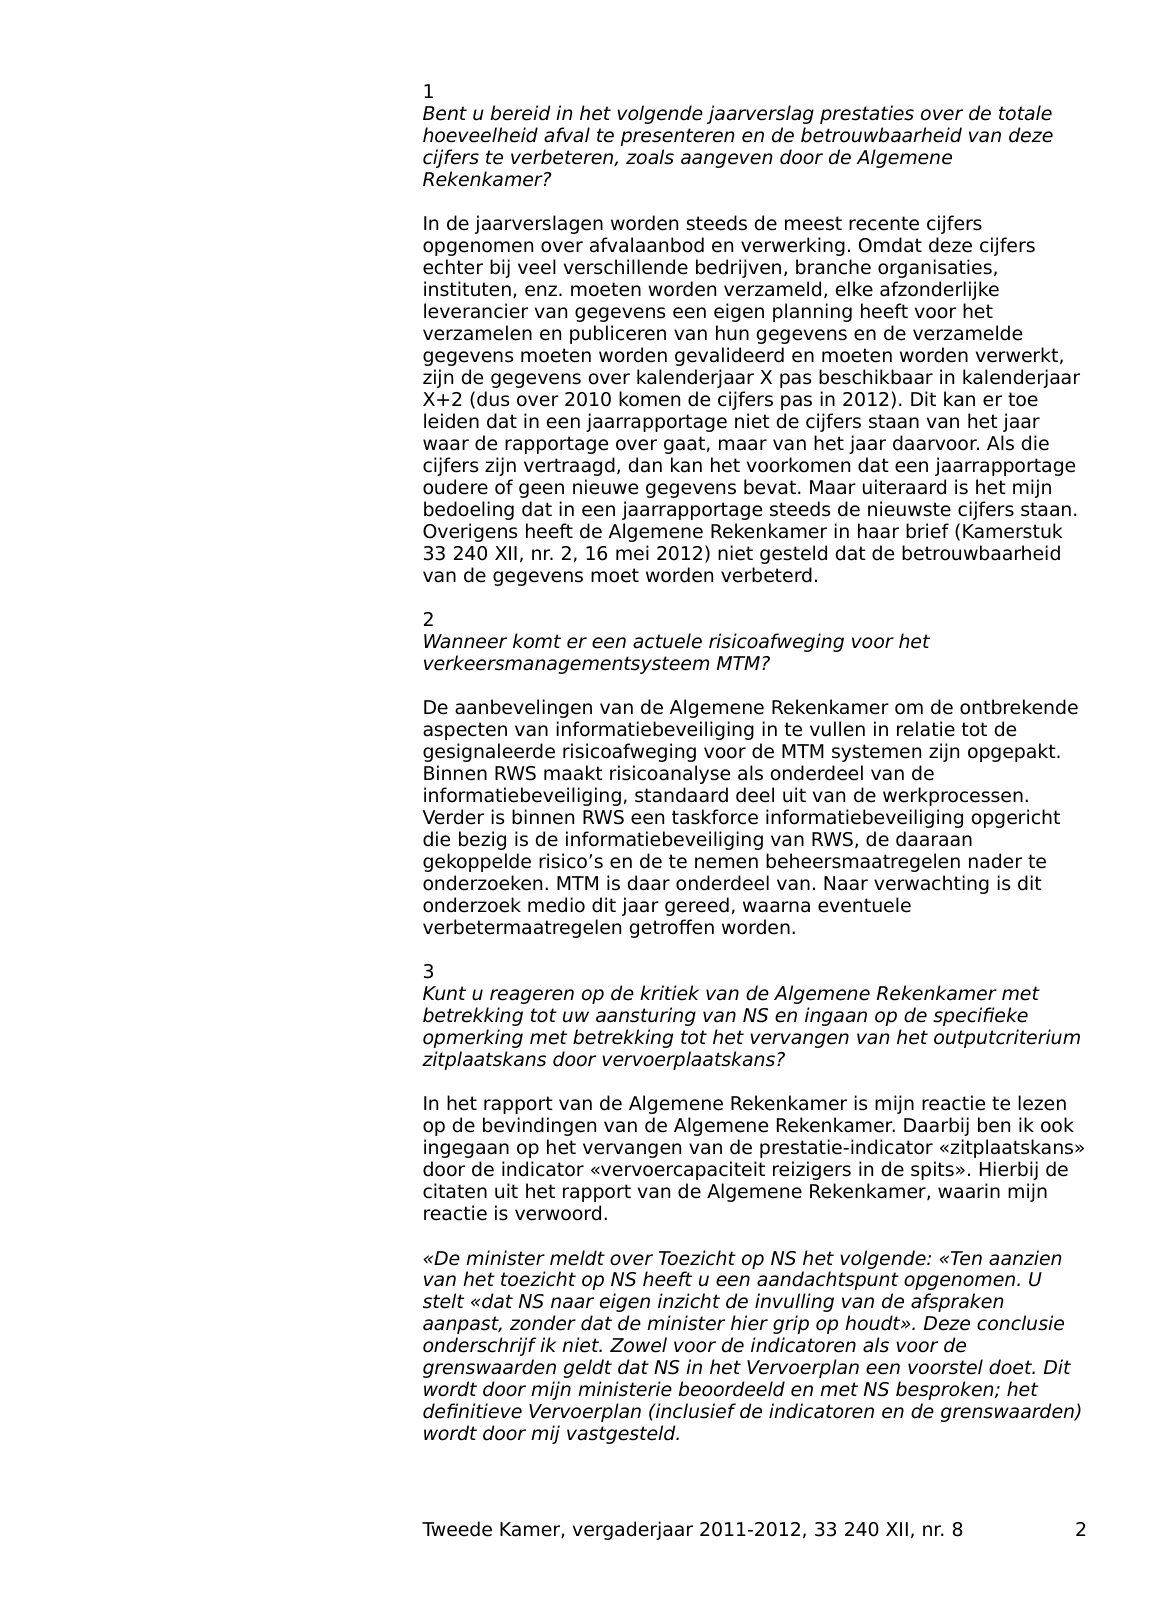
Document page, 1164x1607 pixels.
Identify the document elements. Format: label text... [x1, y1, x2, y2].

text In de jaarverslagen worden steeds de meest recente cijfers opgenomen over afvalaanbod en verwerking. Omdat deze cijfers echter bij veel verschillende bedrijven, branche organisaties, instituten, enz. moeten worden verzameld, elke afzonderlijke leverancier van gegevens een eigen planning heeft voor het verzamelen en publiceren van hun gegevens en de verzamelde gegevens moeten worden gevalideerd en moeten worden verwerkt, zijn de gegevens over kalenderjaar X pas beschikbaar in kalenderjaar X+2 (dus over 2010 komen de cijfers pas in 2012). Dit kan er toe leiden dat in een jaarrapportage niet de cijfers staan van het jaar waar de rapportage over gaat, maar van het jaar daarvoor. Als die cijfers zijn vertraagd, dan kan het voorkomen dat een jaarrapportage oudere of geen nieuwe gegevens bevat. Maar uiteraard is het mijn bedoeling dat in een jaarrapportage steeds de nieuwste cijfers staan. [422, 213, 1087, 521]
text Bent u bereid in het volgende jaarverslag prestaties over de totale hoeveelheid afval te presenteren en de betrouwbaarheid van deze cijfers te verbeteren, zoals aangeven door de Algemene Rekenkamer? [422, 103, 1087, 191]
text In het rapport van de Algemene Rekenkamer is mijn reactie te lezen op de bevindingen van de Algemene Rekenkamer. Daarbij ben ik ook ingegaan op het vervangen van de prestatie-indicator «zitplaatskans» door de indicator «vervoercapaciteit reizigers in de spits». Hierbij de citaten uit het rapport van de Algemene Rekenkamer, waarin mijn reactie is verwoord. [422, 1093, 1087, 1225]
text Kunt u reageren op de kritiek van de Algemene Rekenkamer met betrekking tot uw aansturing van NS en ingaan op de specifieke opmerking met betrekking tot het vervangen van het outputcriterium zitplaatskans door vervoerplaatskans? [422, 983, 1087, 1071]
text 2 [422, 609, 1087, 631]
text Overigens heeft de Algemene Rekenkamer in haar brief (Kamerstuk 33 240 XII, nr. 2, 16 mei 2012) niet gesteld dat de betrouwbaarheid van de gegevens moet worden verbeterd. [422, 521, 1087, 587]
text 1 [422, 81, 1087, 103]
text «De minister meldt over Toezicht op NS het volgende: «Ten aanzien van het toezicht op NS heeft u een aandachtspunt opgenomen. U stelt «dat NS naar eigen inzicht de invulling van de afspraken aanpast, zonder dat de minister hier grip op houdt». Deze conclusie onderschrijf ik niet. Zowel voor de indicatoren als voor de grenswaarden geldt dat NS in het Vervoerplan een voorstel doet. Dit wordt door mijn ministerie beoordeeld en met NS besproken; het definitieve Vervoerplan (inclusief de indicatoren en de grenswaarden) wordt door mij vastgesteld. [422, 1247, 1087, 1445]
text De aanbevelingen van de Algemene Rekenkamer om de ontbrekende aspecten van informatiebeveiliging in te vullen in relatie tot de gesignaleerde risicoafweging voor de MTM systemen zijn opgepakt. Binnen RWS maakt risicoanalyse als onderdeel van de informatiebeveiliging, standaard deel uit van de werkprocessen. Verder is binnen RWS een taskforce informatiebeveiliging opgericht die bezig is de informatiebeveiliging van RWS, de daaraan gekoppelde risico’s en de te nemen beheersmaatregelen nader te onderzoeken. MTM is daar onderdeel van. Naar verwachting is dit onderzoek medio dit jaar gereed, waarna eventuele verbetermaatregelen getroffen worden. [422, 697, 1087, 939]
text Wanneer komt er een actuele risicoafweging voor het verkeersmanagementsysteem MTM? [422, 631, 1087, 675]
text 3 [422, 961, 1087, 983]
